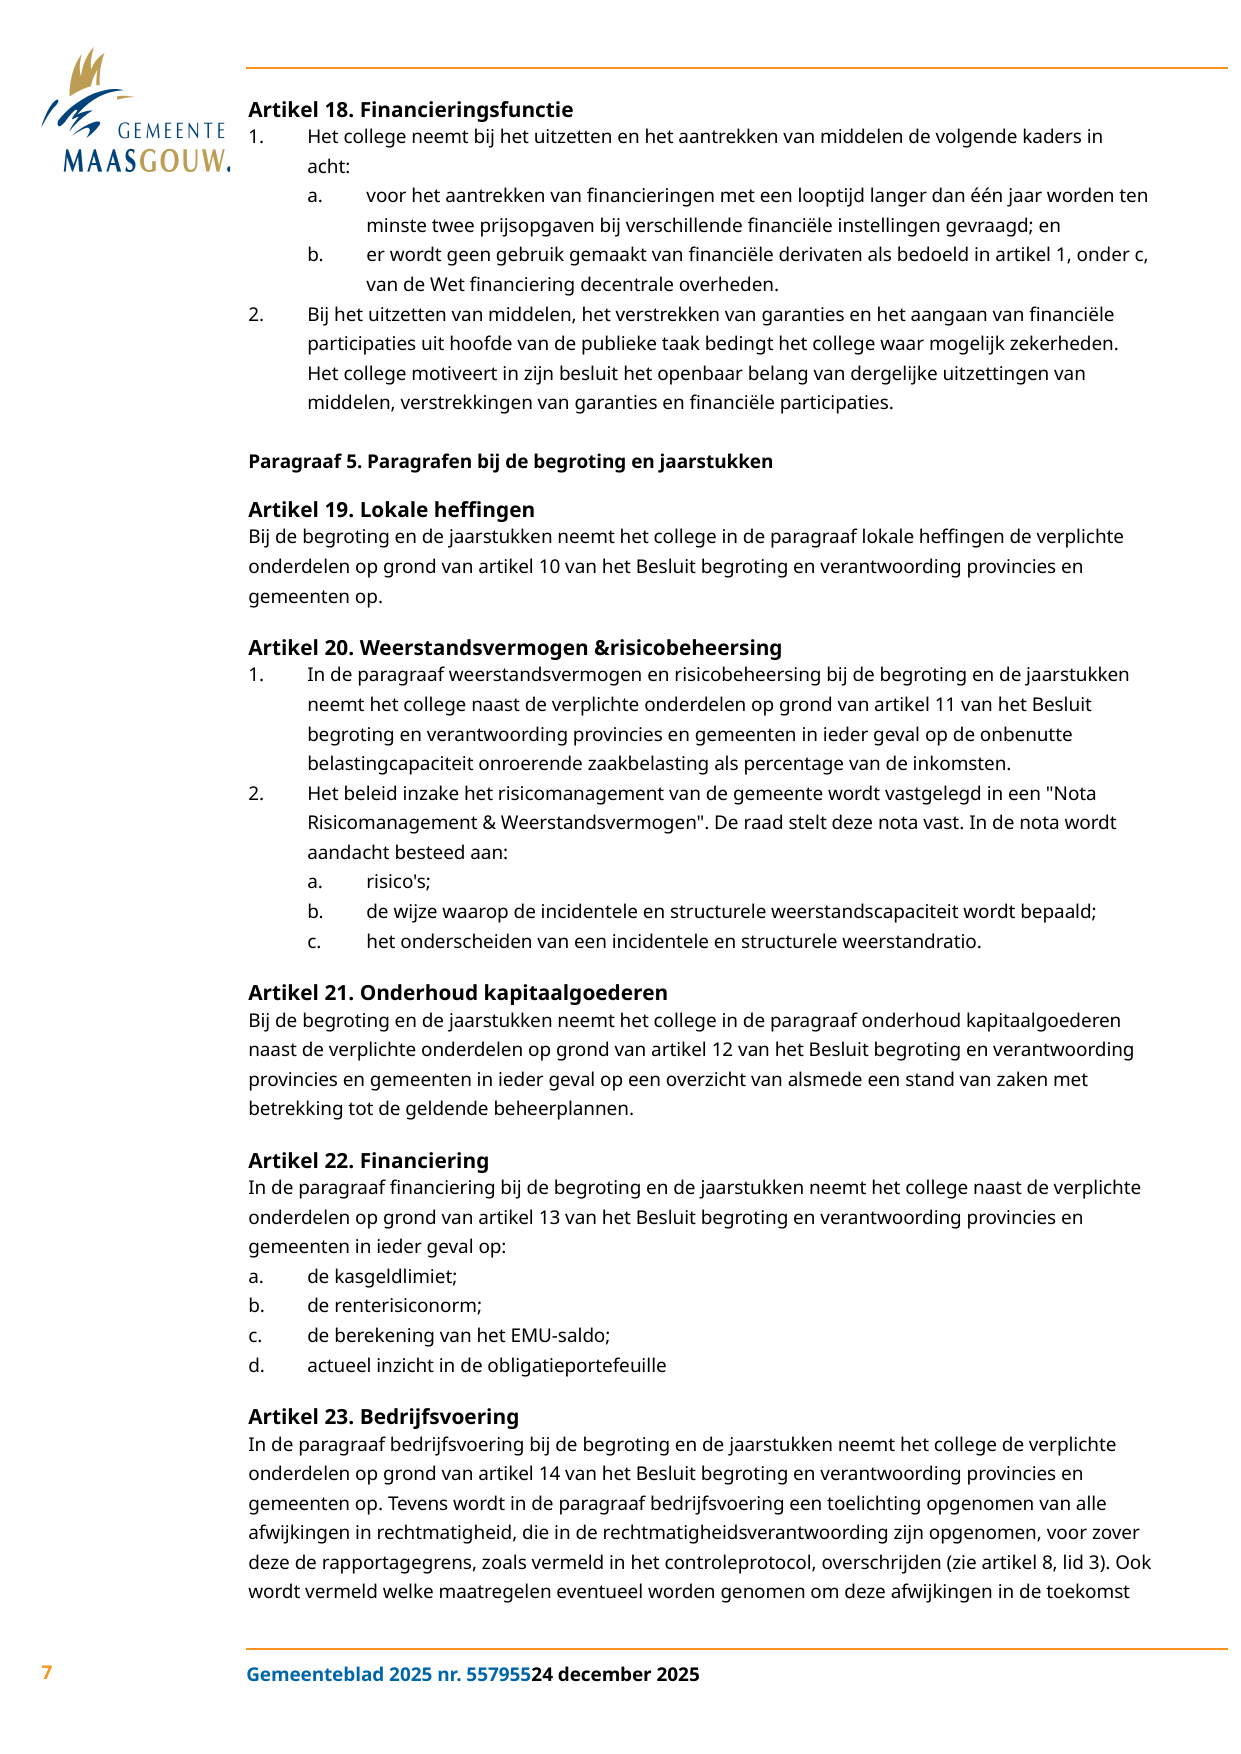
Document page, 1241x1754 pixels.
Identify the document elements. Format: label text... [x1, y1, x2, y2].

list risico's; [307, 869, 1152, 894]
text In de paragraaf financiering bij de begroting en de jaarstukken neemt het college naast de verplichte onderdelen op grond van artikel 13 van het Besluit begroting en verantwoording provincies en gemeenten in ieder geval op: [248, 1174, 1152, 1259]
picture [41, 47, 231, 172]
text Bij de begroting en de jaarstukken neemt het college in de paragraaf onderhoud kapitaalgoederen naast de verplichte onderdelen op grond van artikel 12 van het Besluit begroting en verantwoording provincies en gemeenten in ieder geval op een overzicht van alsmede een stand van zaken met betrekking tot de geldende beheerplannen. [248, 1007, 1152, 1121]
list voor het aantrekken van financieringen met een looptijd langer dan één jaar worden ten minste twee prijsopgaven bij verschillende financiële instellingen gevraagd; en [307, 182, 1152, 238]
text Artikel 19. Lokale heffingen [248, 495, 1152, 524]
list Het college neemt bij het uitzetten en het aantrekken van middelen de volgende kaders in acht: [248, 123, 1152, 178]
text In de paragraaf bedrijfsvoering bij de begroting en de jaarstukken neemt het college de verplichte onderdelen op grond van artikel 14 van het Besluit begroting en verantwoording provincies en gemeenten op. Tevens wordt in de paragraaf bedrijfsvoering een toelichting opgenomen van alle afwijkingen in rechtmatigheid, die in de rechtmatigheidsverantwoording zijn opgenomen, voor zover deze de rapportagegrens, zoals vermeld in het controleprotocol, overschrijden (zie artikel 8, lid 3). Ook wordt vermeld welke maatregelen eventueel worden genomen om deze afwijkingen in de toekomst [248, 1431, 1152, 1604]
text Paragraaf 5. Paragrafen bij de begroting en jaarstukken [248, 449, 1152, 474]
list de wijze waarop de incidentele en structurele weerstandscapaciteit wordt bepaald; [307, 898, 1152, 924]
list actueel inzicht in de obligatieportefeuille [248, 1352, 1152, 1378]
list het onderscheiden van een incidentele en structurele weerstandratio. [307, 928, 1152, 954]
list In de paragraaf weerstandsvermogen en risicobeheersing bij de begroting en de jaarstukken neemt het college naast de verplichte onderdelen op grond van artikel 11 van het Besluit begroting en verantwoording provincies en gemeenten in ieder geval op de onbenutte belastingcapaciteit onroerende zaakbelasting als percentage van de inkomsten. [248, 662, 1152, 776]
list de renterisiconorm; [248, 1293, 1152, 1318]
list de kasgeldlimiet; [248, 1263, 1152, 1289]
text Artikel 22. Financiering [248, 1146, 1152, 1174]
list er wordt geen gebruik gemaakt van financiële derivaten als bedoeld in artikel 1, onder c, van de Wet financiering decentrale overheden. [307, 242, 1152, 297]
list de berekening van het EMU-saldo; [248, 1322, 1152, 1348]
text Artikel 23. Bedrijfsvoering [248, 1402, 1152, 1431]
text Bij de begroting en de jaarstukken neemt het college in de paragraaf lokale heffingen de verplichte onderdelen op grond van artikel 10 van het Besluit begroting en verantwoording provincies en gemeenten op. [248, 524, 1152, 608]
text Artikel 21. Onderhoud kapitaalgoederen [248, 978, 1152, 1007]
text Artikel 18. Financieringsfunctie [248, 95, 1152, 123]
text Artikel 20. Weerstandsvermogen &risicobeheersing [248, 633, 1152, 662]
list Het beleid inzake het risicomanagement van de gemeente wordt vastgelegd in een "Nota Risicomanagement & Weerstandsvermogen". De raad stelt deze nota vast. In de nota wordt aandacht besteed aan: [248, 780, 1152, 865]
list Bij het uitzetten van middelen, het verstrekken van garanties en het aangaan van financiële participaties uit hoofde van de publieke taak bedingt het college waar mogelijk zekerheden. Het college motiveert in zijn besluit het openbaar belang van dergelijke uitzettingen van middelen, verstrekkingen van garanties en financiële participaties. [248, 301, 1152, 415]
